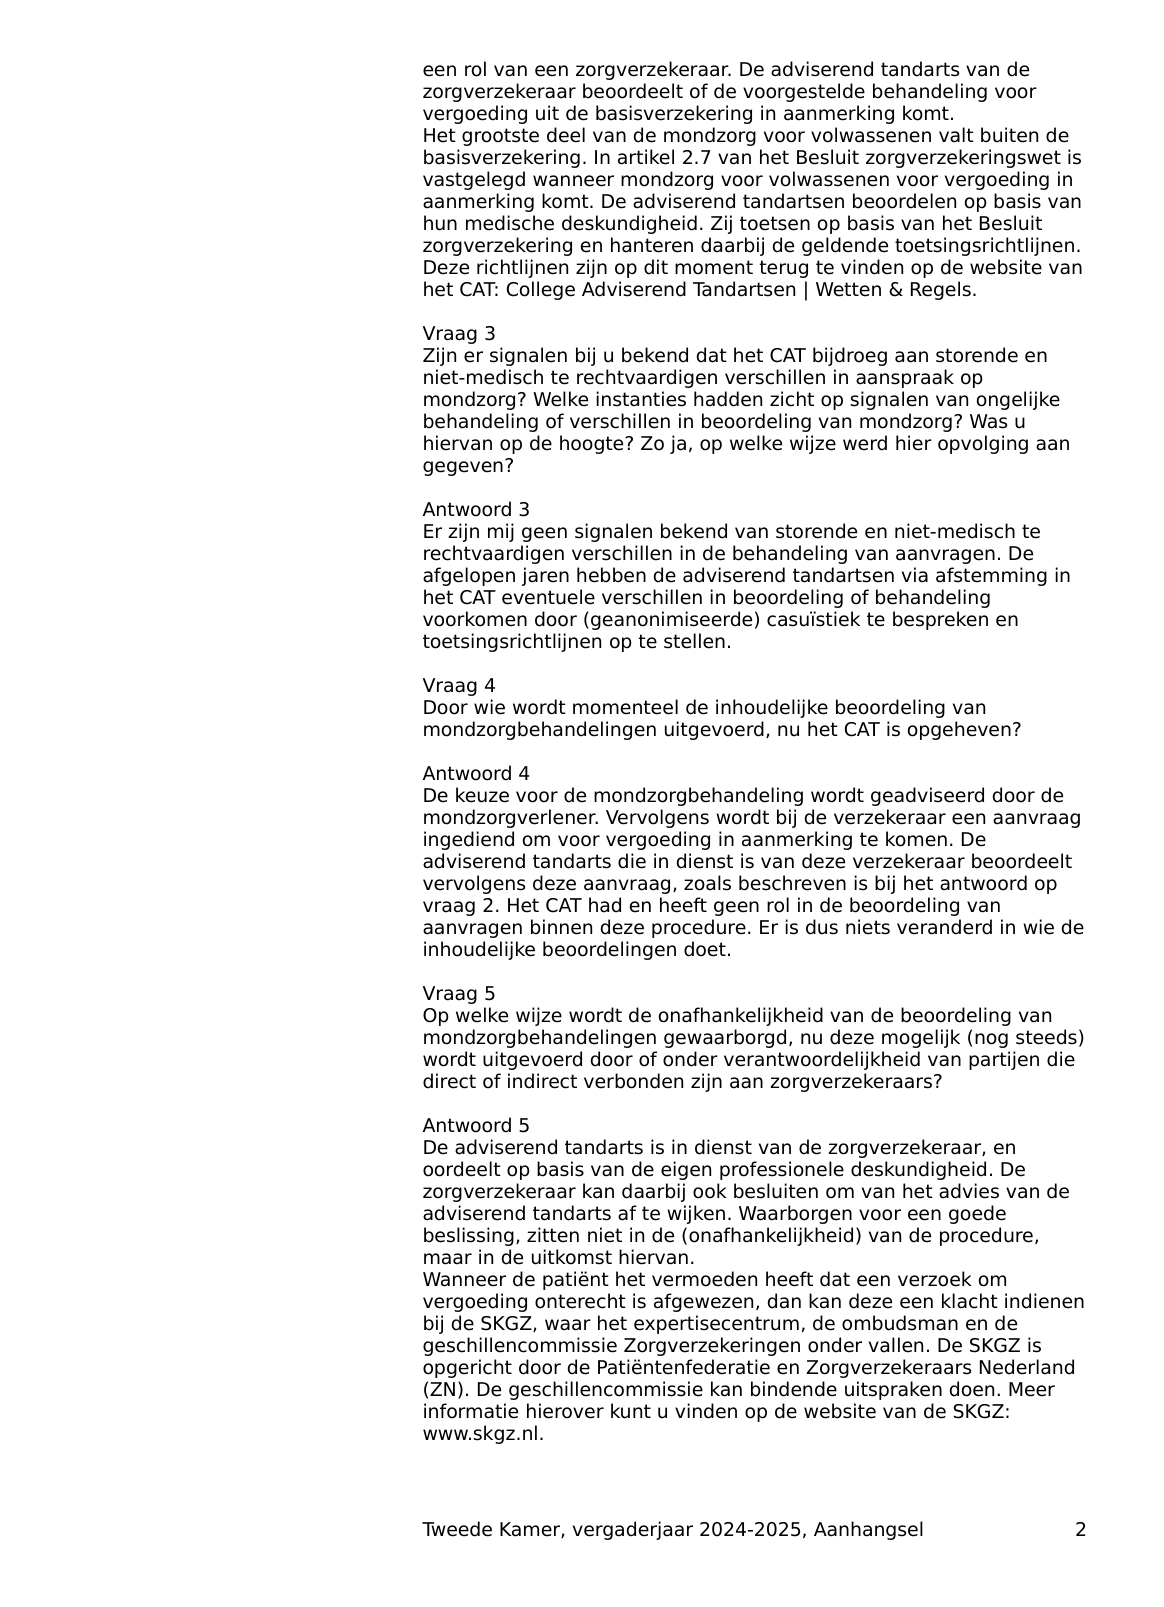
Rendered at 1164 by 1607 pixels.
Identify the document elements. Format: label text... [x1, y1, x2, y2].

text Door wie wordt momenteel de inhoudelijke beoordeling van mondzorgbehandelingen uitgevoerd, nu het CAT is opgeheven? [422, 697, 1087, 741]
text Zijn er signalen bij u bekend dat het CAT bijdroeg aan storende en niet-medisch te rechtvaardigen verschillen in aanspraak op mondzorg? Welke instanties hadden zicht op signalen van ongelijke behandeling of verschillen in beoordeling van mondzorg? Was u hiervan op de hoogte? Zo ja, op welke wijze werd hier opvolging aan gegeven? [422, 345, 1087, 477]
text Het grootste deel van de mondzorg voor volwassenen valt buiten de basisverzekering. In artikel 2.7 van het Besluit zorgverzekeringswet is vastgelegd wanneer mondzorg voor volwassenen voor vergoeding in aanmerking komt. De adviserend tandartsen beoordelen op basis van hun medische deskundigheid. Zij toetsen op basis van het Besluit zorgverzekering en hanteren daarbij de geldende toetsingsrichtlijnen. Deze richtlijnen zijn op dit moment terug te vinden op de website van het CAT: College Adviserend Tandartsen | Wetten & Regels. [422, 125, 1087, 301]
text Wanneer de patiënt het vermoeden heeft dat een verzoek om vergoeding onterecht is afgewezen, dan kan deze een klacht indienen bij de SKGZ, waar het expertisecentrum, de ombudsman en de geschillencommissie Zorgverzekeringen onder vallen. De SKGZ is opgericht door de Patiëntenfederatie en Zorgverzekeraars Nederland (ZN). De geschillencommissie kan bindende uitspraken doen. Meer informatie hierover kunt u vinden op de website van de SKGZ: www.skgz.nl. [422, 1269, 1087, 1445]
text Vraag 5 [422, 983, 1087, 1005]
text Vraag 4 [422, 675, 1087, 697]
text Antwoord 3 [422, 499, 1087, 521]
text Antwoord 5 [422, 1115, 1087, 1137]
text Antwoord 4 [422, 763, 1087, 785]
text De keuze voor de mondzorgbehandeling wordt geadviseerd door de mondzorgverlener. Vervolgens wordt bij de verzekeraar een aanvraag ingediend om voor vergoeding in aanmerking te komen. De adviserend tandarts die in dienst is van deze verzekeraar beoordeelt vervolgens deze aanvraag, zoals beschreven is bij het antwoord op vraag 2. Het CAT had en heeft geen rol in de beoordeling van aanvragen binnen deze procedure. Er is dus niets veranderd in wie de inhoudelijke beoordelingen doet. [422, 785, 1087, 961]
text een rol van een zorgverzekeraar. De adviserend tandarts van de zorgverzekeraar beoordeelt of de voorgestelde behandeling voor vergoeding uit de basisverzekering in aanmerking komt. [422, 59, 1087, 125]
text Er zijn mij geen signalen bekend van storende en niet-medisch te rechtvaardigen verschillen in de behandeling van aanvragen. De afgelopen jaren hebben de adviserend tandartsen via afstemming in het CAT eventuele verschillen in beoordeling of behandeling voorkomen door (geanonimiseerde) casuïstiek te bespreken en toetsingsrichtlijnen op te stellen. [422, 521, 1087, 653]
text Op welke wijze wordt de onafhankelijkheid van de beoordeling van mondzorgbehandelingen gewaarborgd, nu deze mogelijk (nog steeds) wordt uitgevoerd door of onder verantwoordelijkheid van partijen die direct of indirect verbonden zijn aan zorgverzekeraars? [422, 1005, 1087, 1093]
text De adviserend tandarts is in dienst van de zorgverzekeraar, en oordeelt op basis van de eigen professionele deskundigheid. De zorgverzekeraar kan daarbij ook besluiten om van het advies van de adviserend tandarts af te wijken. Waarborgen voor een goede beslissing, zitten niet in de (onafhankelijkheid) van de procedure, maar in de uitkomst hiervan. [422, 1137, 1087, 1269]
text Vraag 3 [422, 323, 1087, 345]
